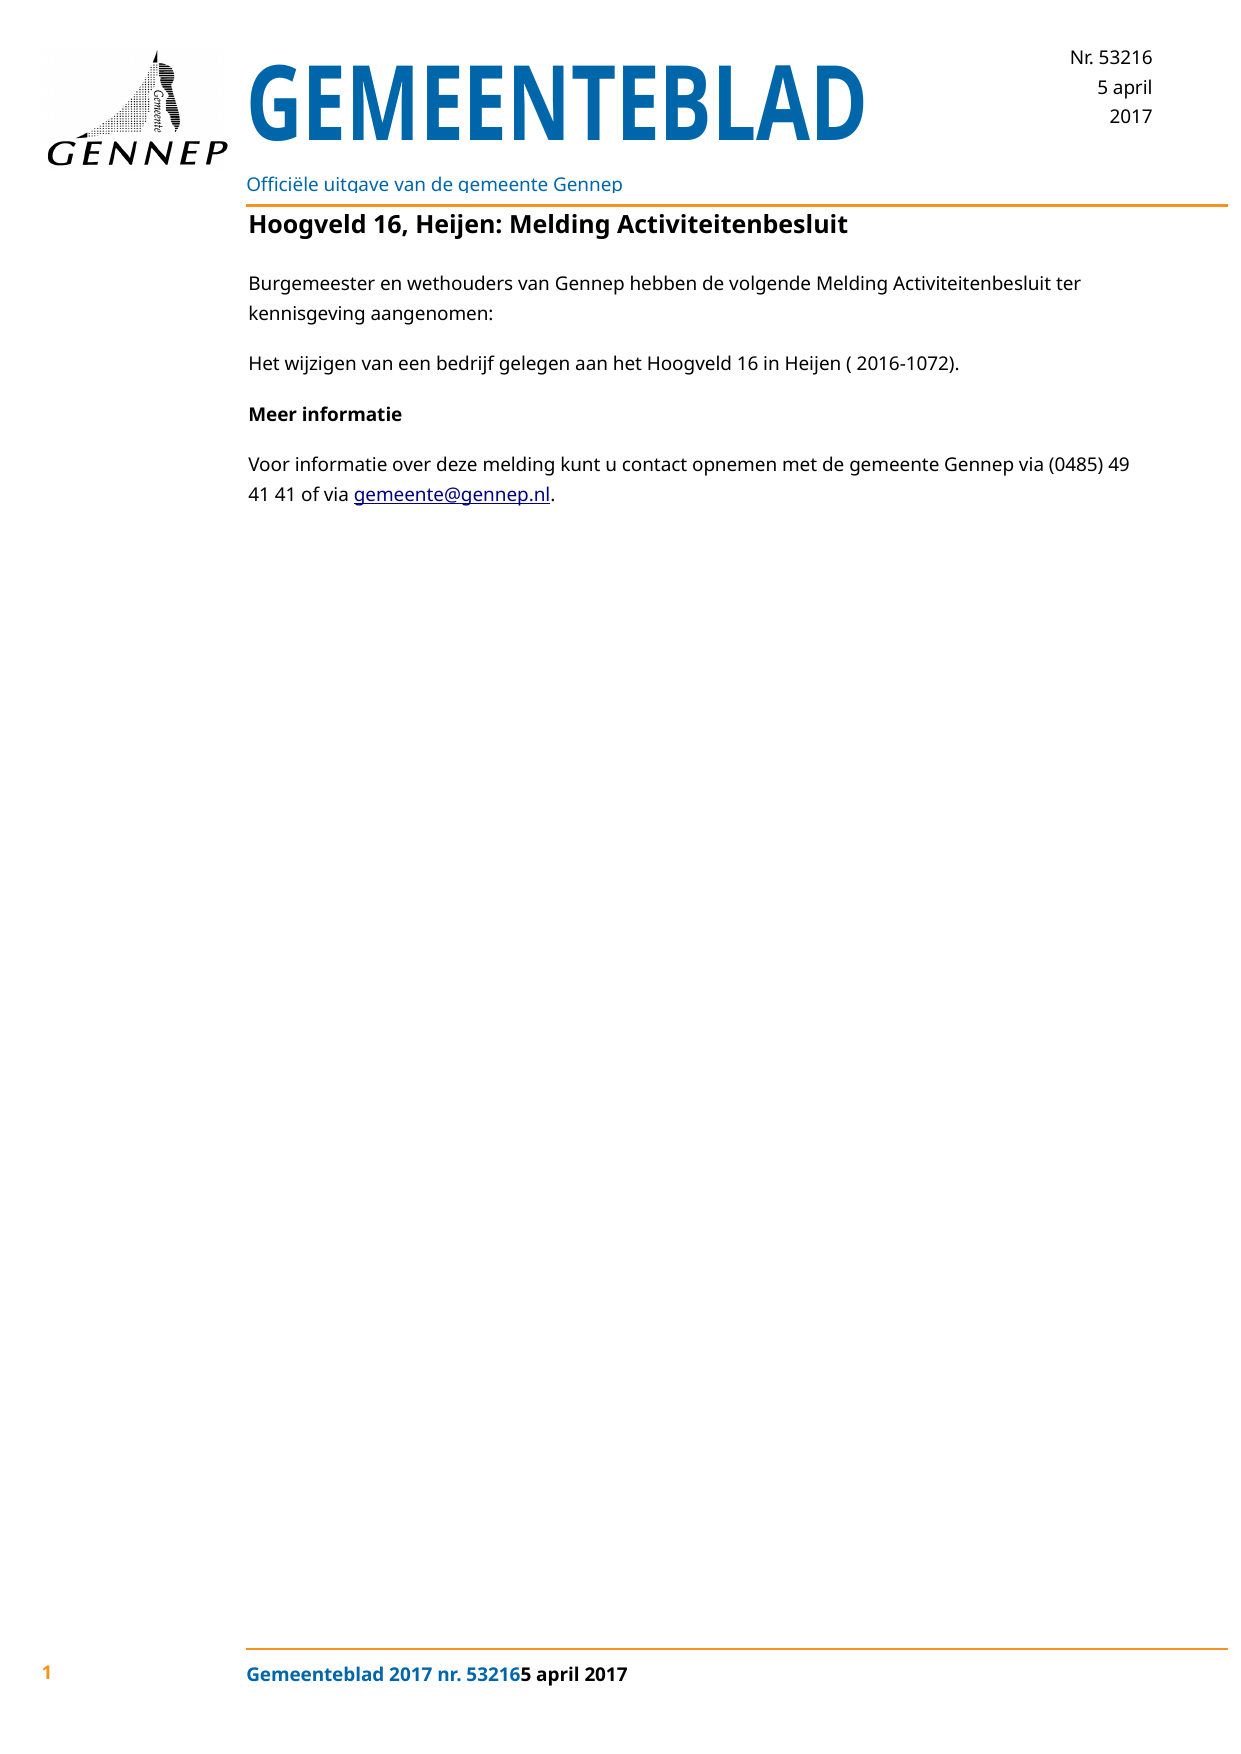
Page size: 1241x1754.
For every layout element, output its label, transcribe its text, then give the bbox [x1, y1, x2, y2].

text Meer informatie [248, 401, 1152, 426]
text Voor informatie over deze melding kunt u contact opnemen met de gemeente Gennep via (0485) 49 41 41 of via gemeente@gennep.nl. [248, 451, 1152, 506]
text Hoogveld 16, Heijen: Melding Activiteitenbesluit [248, 207, 1152, 241]
text Het wijzigen van een bedrijf gelegen aan het Hoogveld 16 in Heijen ( 2016-1072). [248, 350, 1152, 376]
picture [41, 47, 231, 172]
text Burgemeester en wethouders van Gennep hebben de volgende Melding Activiteitenbesluit ter kennisgeving aangenomen: [248, 270, 1152, 326]
